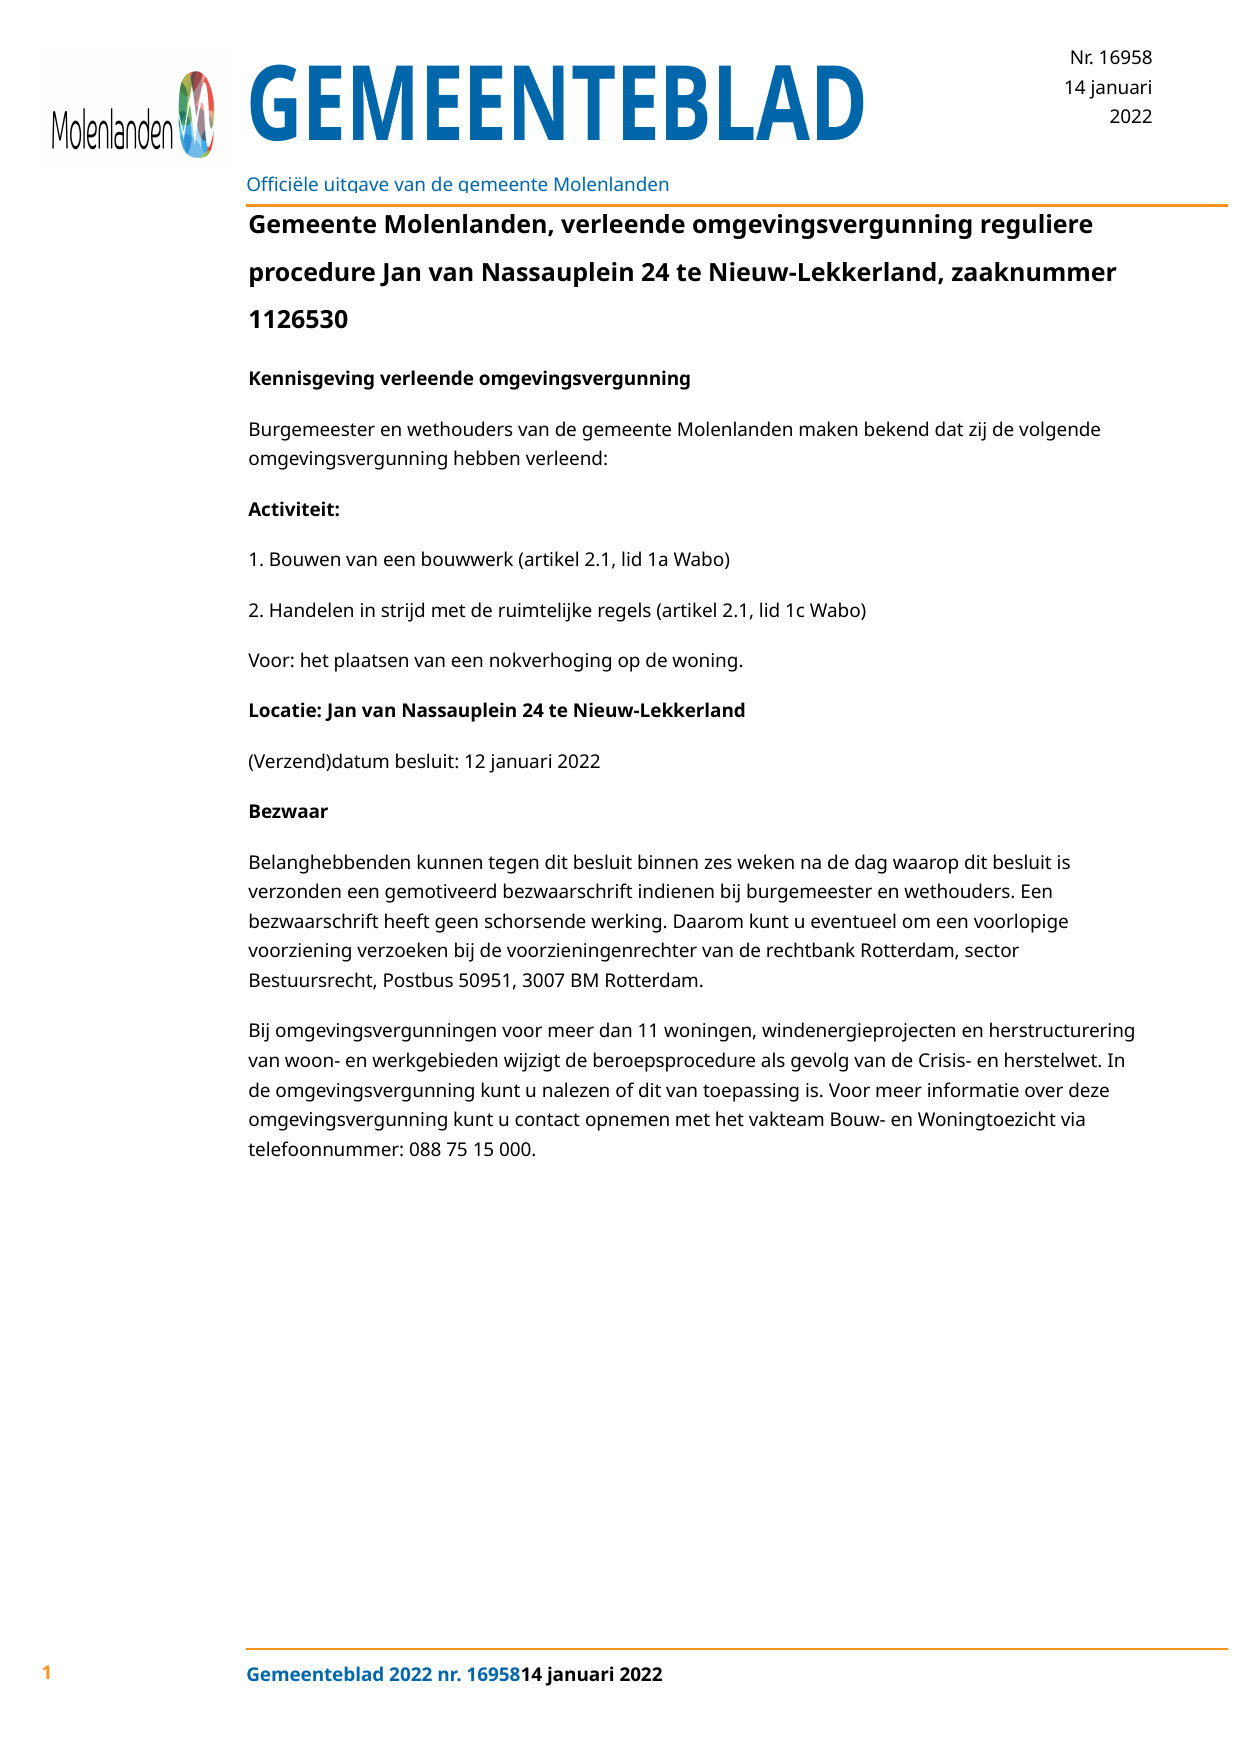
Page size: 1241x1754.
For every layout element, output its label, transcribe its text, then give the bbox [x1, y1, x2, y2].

text Burgemeester en wethouders van de gemeente Molenlanden maken bekend dat zij de volgende omgevingsvergunning hebben verleend: [248, 416, 1152, 471]
text Bezwaar [248, 798, 1152, 824]
text 1. Bouwen van een bouwwerk (artikel 2.1, lid 1a Wabo) [248, 546, 1152, 572]
text Kennisgeving verleende omgevingsvergunning [248, 366, 1152, 391]
text Belanghebbenden kunnen tegen dit besluit binnen zes weken na de dag waarop dit besluit is verzonden een gemotiveerd bezwaarschrift indienen bij burgemeester en wethouders. Een bezwaarschrift heeft geen schorsende werking. Daarom kunt u eventueel om een voorlopige voorziening verzoeken bij de voorzieningenrechter van de rechtbank Rotterdam, sector Bestuursrecht, Postbus 50951, 3007 BM Rotterdam. [248, 849, 1152, 993]
text Gemeente Molenlanden, verleende omgevingsvergunning reguliere procedure Jan van Nassauplein 24 te Nieuw-Lekkerland, zaaknummer 1126530 [248, 207, 1152, 336]
text Voor: het plaatsen van een nokverhoging op de woning. [248, 647, 1152, 673]
picture [41, 47, 231, 172]
text (Verzend)datum besluit: 12 januari 2022 [248, 748, 1152, 774]
text Activiteit: [248, 496, 1152, 522]
text Locatie: Jan van Nassauplein 24 te Nieuw-Lekkerland [248, 698, 1152, 723]
text Bij omgevingsvergunningen voor meer dan 11 woningen, windenergieprojecten en herstructurering van woon- en werkgebieden wijzigt de beroepsprocedure als gevolg van de Crisis- en herstelwet. In de omgevingsvergunning kunt u nalezen of dit van toepassing is. Voor meer informatie over deze omgevingsvergunning kunt u contact opnemen met het vakteam Bouw- en Woningtoezicht via telefoonnummer: 088 75 15 000. [248, 1018, 1152, 1162]
text 2. Handelen in strijd met de ruimtelijke regels (artikel 2.1, lid 1c Wabo) [248, 597, 1152, 622]
